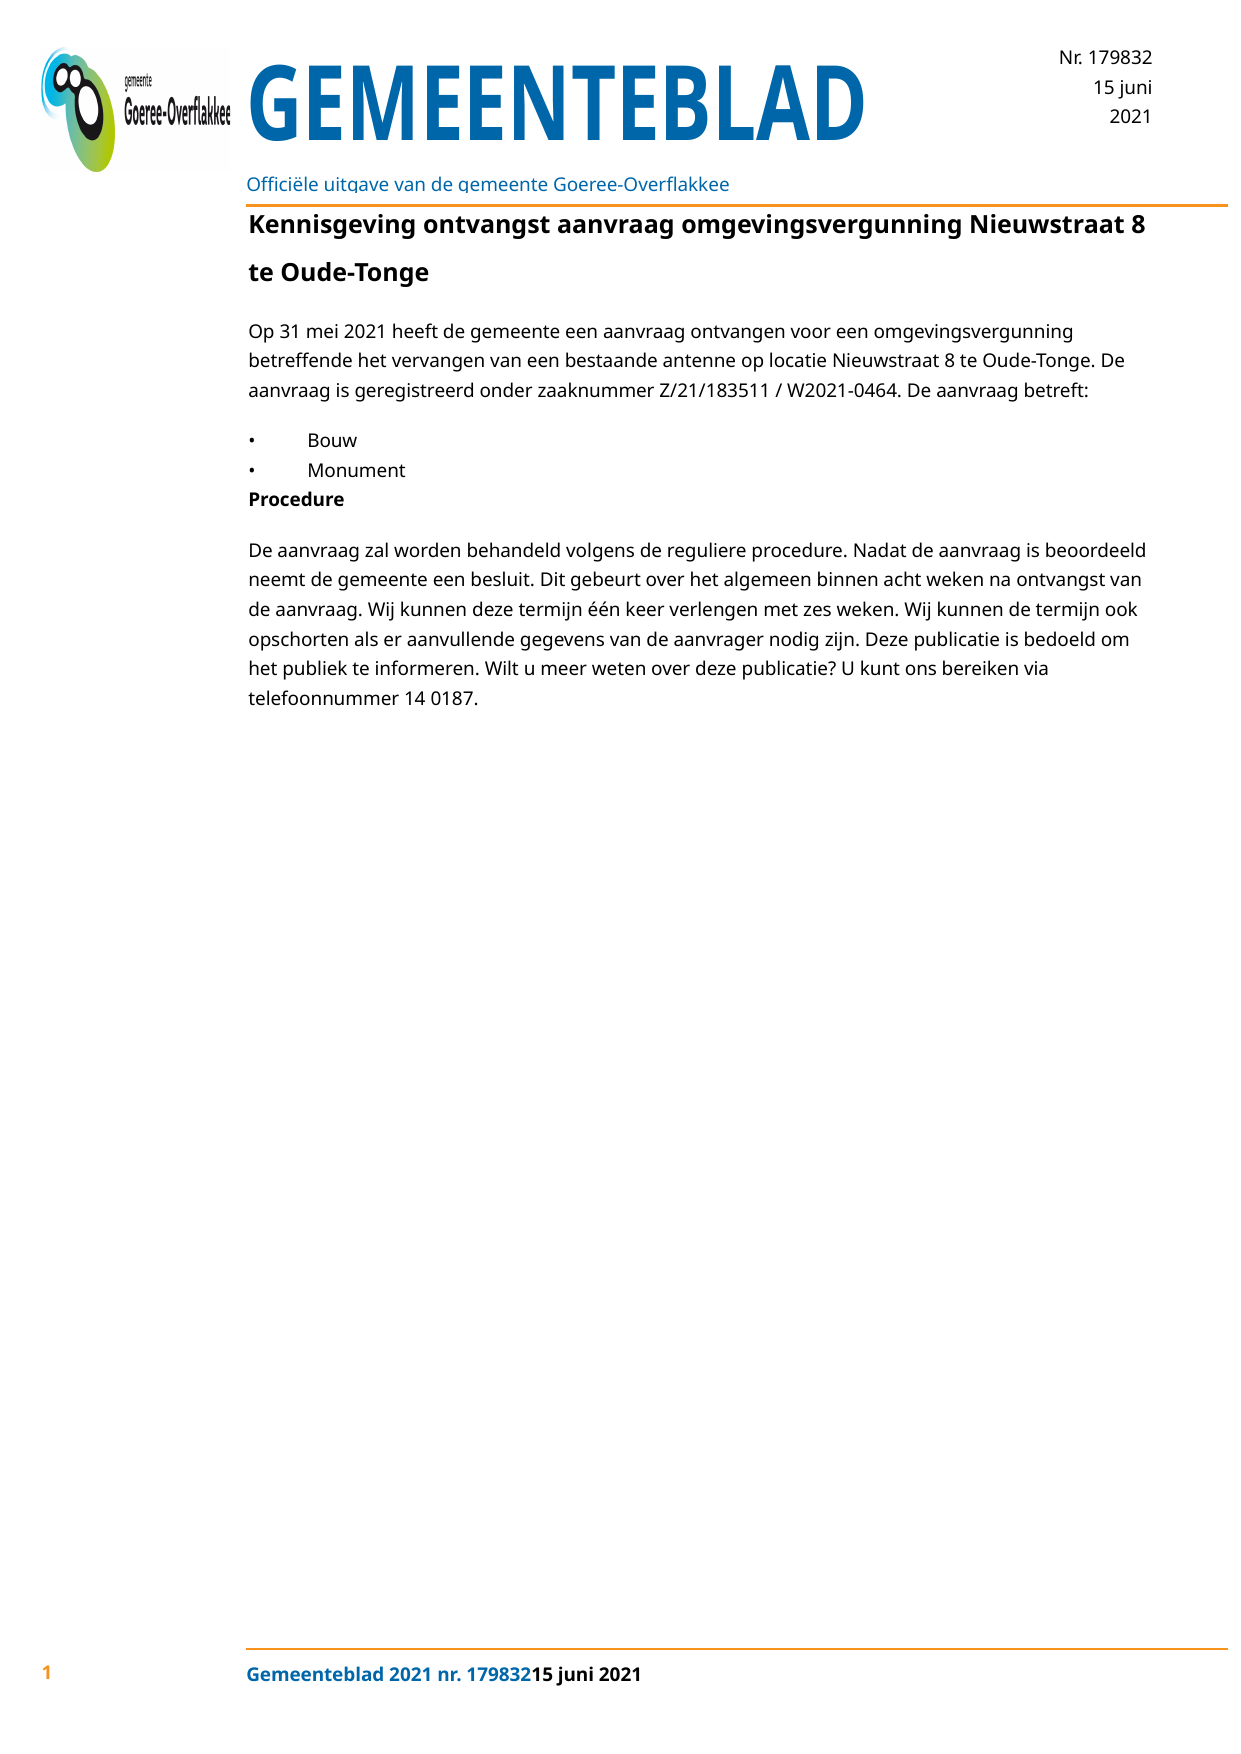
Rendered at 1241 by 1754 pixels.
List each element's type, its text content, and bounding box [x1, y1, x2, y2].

text Op 31 mei 2021 heeft de gemeente een aanvraag ontvangen voor een omgevingsvergunning betreffende het vervangen van een bestaande antenne op locatie Nieuwstraat 8 te Oude-Tonge. De aanvraag is geregistreerd onder zaaknummer Z/21/183511 / W2021-0464. De aanvraag betreft: [248, 318, 1152, 403]
text De aanvraag zal worden behandeld volgens de reguliere procedure. Nadat de aanvraag is beoordeeld neemt de gemeente een besluit. Dit gebeurt over het algemeen binnen acht weken na ontvangst van de aanvraag. Wij kunnen deze termijn één keer verlengen met zes weken. Wij kunnen de termijn ook opschorten als er aanvullende gegevens van de aanvrager nodig zijn. Deze publicatie is bedoeld om het publiek te informeren. Wilt u meer weten over deze publicatie? U kunt ons bereiken via telefoonnummer 14 0187. [248, 537, 1152, 711]
text Procedure [248, 487, 1152, 512]
picture [41, 47, 231, 172]
list Bouw [248, 427, 1152, 453]
list Monument [248, 457, 1152, 483]
text Kennisgeving ontvangst aanvraag omgevingsvergunning Nieuwstraat 8 te Oude-Tonge [248, 207, 1152, 288]
